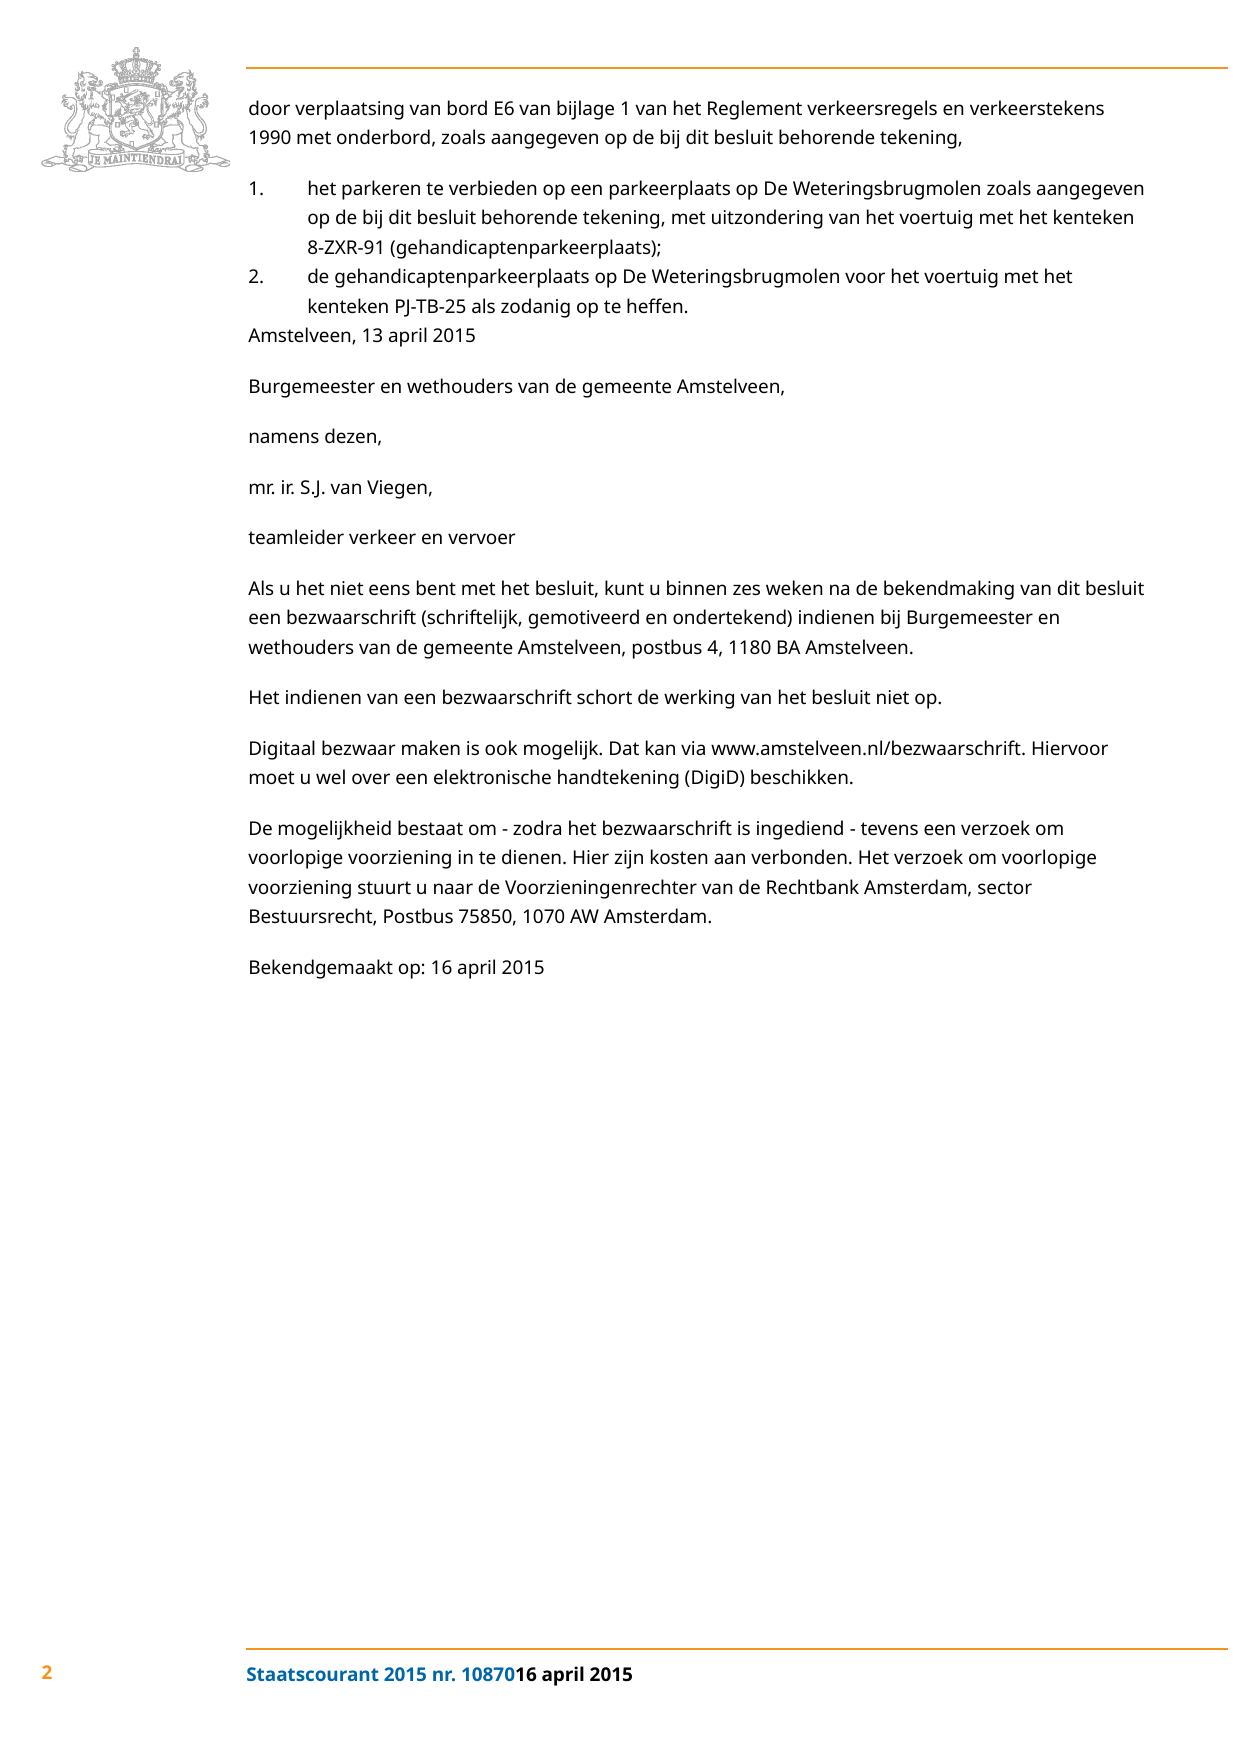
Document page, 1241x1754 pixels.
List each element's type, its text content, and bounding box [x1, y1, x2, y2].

text door verplaatsing van bord E6 van bijlage 1 van het Reglement verkeersregels en verkeerstekens 1990 met onderbord, zoals aangegeven op de bij dit besluit behorende tekening, [248, 95, 1152, 150]
text Burgemeester en wethouders van de gemeente Amstelveen, [248, 373, 1152, 399]
text De mogelijkheid bestaat om - zodra het bezwaarschrift is ingediend - tevens een verzoek om voorlopige voorziening in te dienen. Hier zijn kosten aan verbonden. Het verzoek om voorlopige voorziening stuurt u naar de Voorzieningenrechter van de Rechtbank Amsterdam, sector Bestuursrecht, Postbus 75850, 1070 AW Amsterdam. [248, 815, 1152, 929]
text Bekendgemaakt op: 16 april 2015 [248, 954, 1152, 980]
list het parkeren te verbieden op een parkeerplaats op De Weteringsbrugmolen zoals aangegeven op de bij dit besluit behorende tekening, met uitzondering van het voertuig met het kenteken 8-ZXR-91 (gehandicaptenparkeerplaats); [248, 175, 1152, 260]
text Amstelveen, 13 april 2015 [248, 323, 1152, 348]
text mr. ir. S.J. van Viegen, [248, 474, 1152, 500]
text Het indienen van een bezwaarschrift schort de werking van het besluit niet op. [248, 684, 1152, 710]
list de gehandicaptenparkeerplaats op De Weteringsbrugmolen voor het voertuig met het kenteken PJ-TB-25 als zodanig op te heffen. [248, 263, 1152, 319]
text namens dezen, [248, 423, 1152, 449]
picture [41, 47, 231, 172]
text Digitaal bezwaar maken is ook mogelijk. Dat kan via www.amstelveen.nl/bezwaarschrift. Hiervoor moet u wel over een elektronische handtekening (DigiD) beschikken. [248, 735, 1152, 790]
text Als u het niet eens bent met het besluit, kunt u binnen zes weken na de bekendmaking van dit besluit een bezwaarschrift (schriftelijk, gemotiveerd en ondertekend) indienen bij Burgemeester en wethouders van de gemeente Amstelveen, postbus 4, 1180 BA Amstelveen. [248, 575, 1152, 660]
text teamleider verkeer en vervoer [248, 524, 1152, 550]
